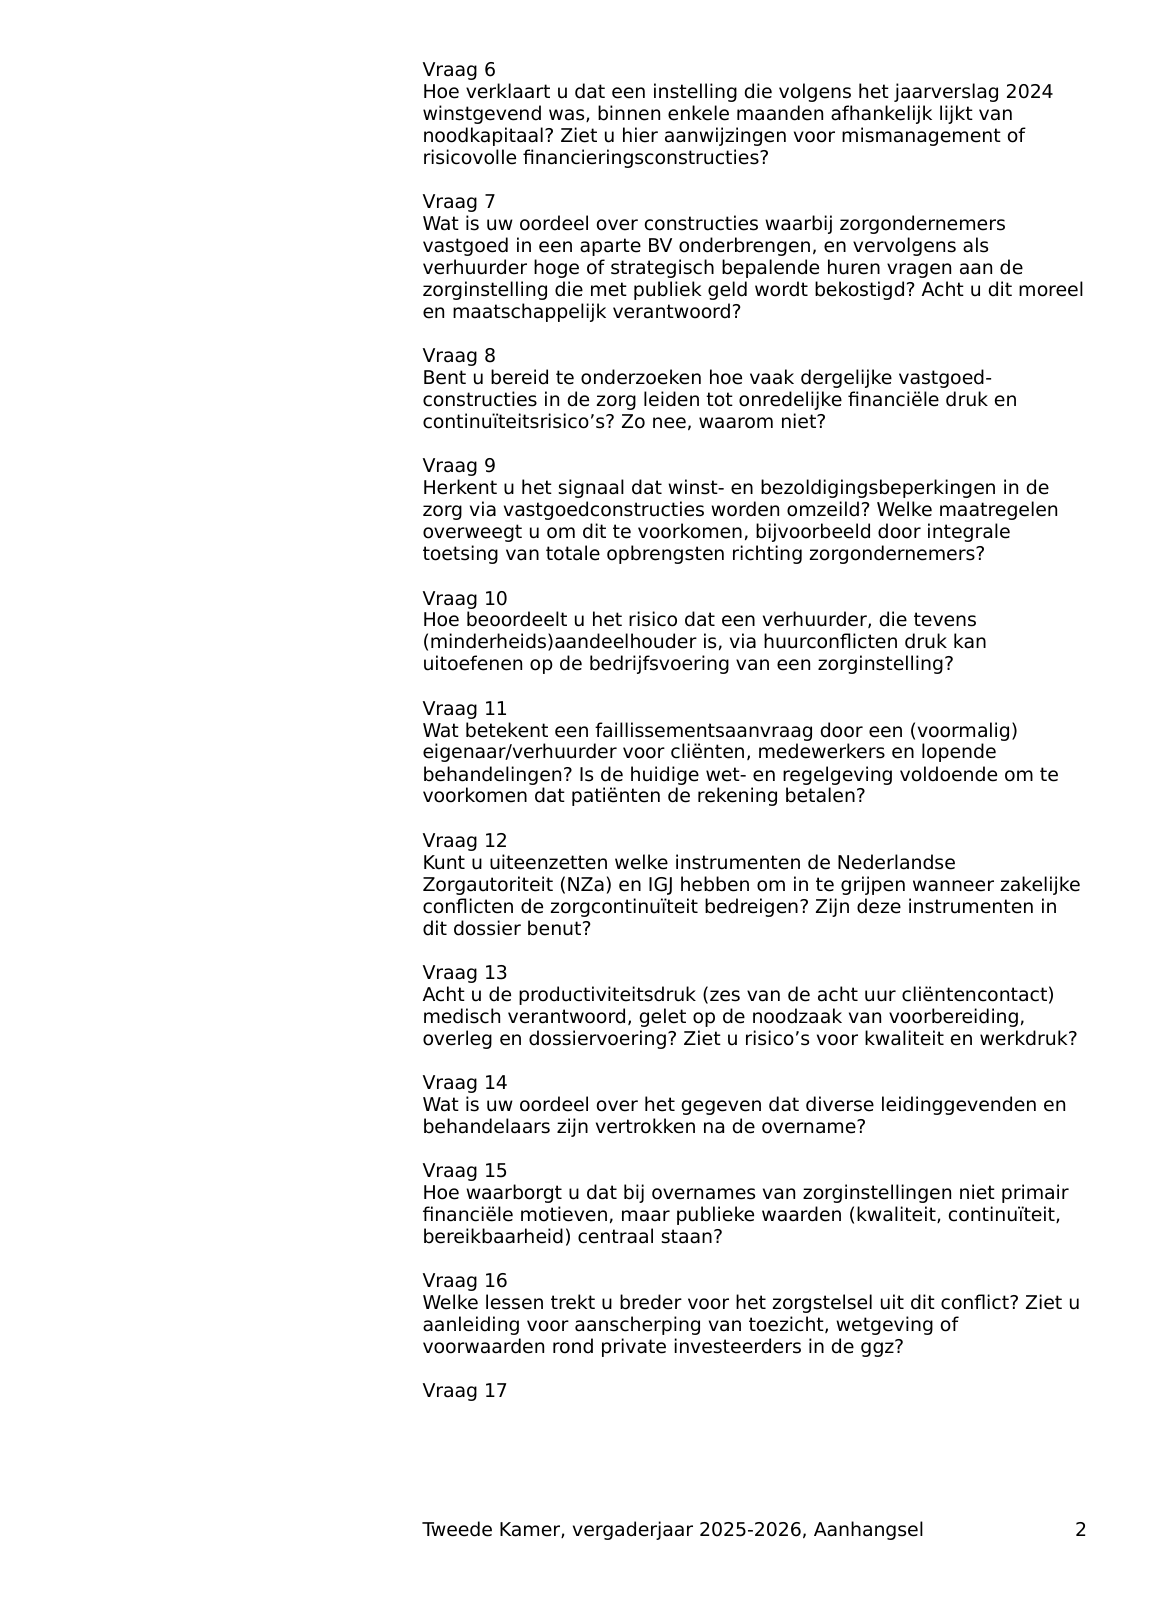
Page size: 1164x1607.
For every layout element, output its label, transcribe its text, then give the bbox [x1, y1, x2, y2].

text Vraag 16 [422, 1270, 1087, 1292]
text Acht u de productiviteitsdruk (zes van de acht uur cliëntencontact) medisch verantwoord, gelet op de noodzaak van voorbereiding, overleg en dossiervoering? Ziet u risico’s voor kwaliteit en werkdruk? [422, 984, 1087, 1049]
text Vraag 13 [422, 962, 1087, 984]
text Wat is uw oordeel over het gegeven dat diverse leidinggevenden en behandelaars zijn vertrokken na de overname? [422, 1094, 1087, 1138]
text Wat betekent een faillissementsaanvraag door een (voormalig) eigenaar/verhuurder voor cliënten, medewerkers en lopende behandelingen? Is de huidige wet- en regelgeving voldoende om te voorkomen dat patiënten de rekening betalen? [422, 719, 1087, 807]
text Vraag 17 [422, 1380, 1087, 1402]
text Vraag 14 [422, 1072, 1087, 1094]
text Wat is uw oordeel over constructies waarbij zorgondernemers vastgoed in een aparte BV onderbrengen, en vervolgens als verhuurder hoge of strategisch bepalende huren vragen aan de zorginstelling die met publiek geld wordt bekostigd? Acht u dit moreel en maatschappelijk verantwoord? [422, 213, 1087, 323]
text Herkent u het signaal dat winst- en bezoldigingsbeperkingen in de zorg via vastgoedconstructies worden omzeild? Welke maatregelen overweegt u om dit te voorkomen, bijvoorbeeld door integrale toetsing van totale opbrengsten richting zorgondernemers? [422, 477, 1087, 565]
text Hoe waarborgt u dat bij overnames van zorginstellingen niet primair financiële motieven, maar publieke waarden (kwaliteit, continuïteit, bereikbaarheid) centraal staan? [422, 1182, 1087, 1248]
text Welke lessen trekt u breder voor het zorgstelsel uit dit conflict? Ziet u aanleiding voor aanscherping van toezicht, wetgeving of voorwaarden rond private investeerders in de ggz? [422, 1292, 1087, 1358]
text Bent u bereid te onderzoeken hoe vaak dergelijke vastgoed-constructies in de zorg leiden tot onredelijke financiële druk en continuïteitsrisico’s? Zo nee, waarom niet? [422, 367, 1087, 433]
text Vraag 6 [422, 59, 1087, 81]
text Vraag 7 [422, 191, 1087, 213]
text Hoe beoordeelt u het risico dat een verhuurder, die tevens (minderheids)aandeelhouder is, via huurconflicten druk kan uitoefenen op de bedrijfsvoering van een zorginstelling? [422, 609, 1087, 675]
text Vraag 12 [422, 829, 1087, 852]
text Kunt u uiteenzetten welke instrumenten de Nederlandse Zorgautoriteit (NZa) en IGJ hebben om in te grijpen wanneer zakelijke conflicten de zorgcontinuïteit bedreigen? Zijn deze instrumenten in dit dossier benut? [422, 852, 1087, 939]
text Vraag 15 [422, 1160, 1087, 1182]
text Vraag 11 [422, 697, 1087, 719]
text Vraag 9 [422, 455, 1087, 477]
text Vraag 8 [422, 345, 1087, 367]
text Hoe verklaart u dat een instelling die volgens het jaarverslag 2024 winstgevend was, binnen enkele maanden afhankelijk lijkt van noodkapitaal? Ziet u hier aanwijzingen voor mismanagement of risicovolle financieringsconstructies? [422, 81, 1087, 169]
text Vraag 10 [422, 587, 1087, 609]
